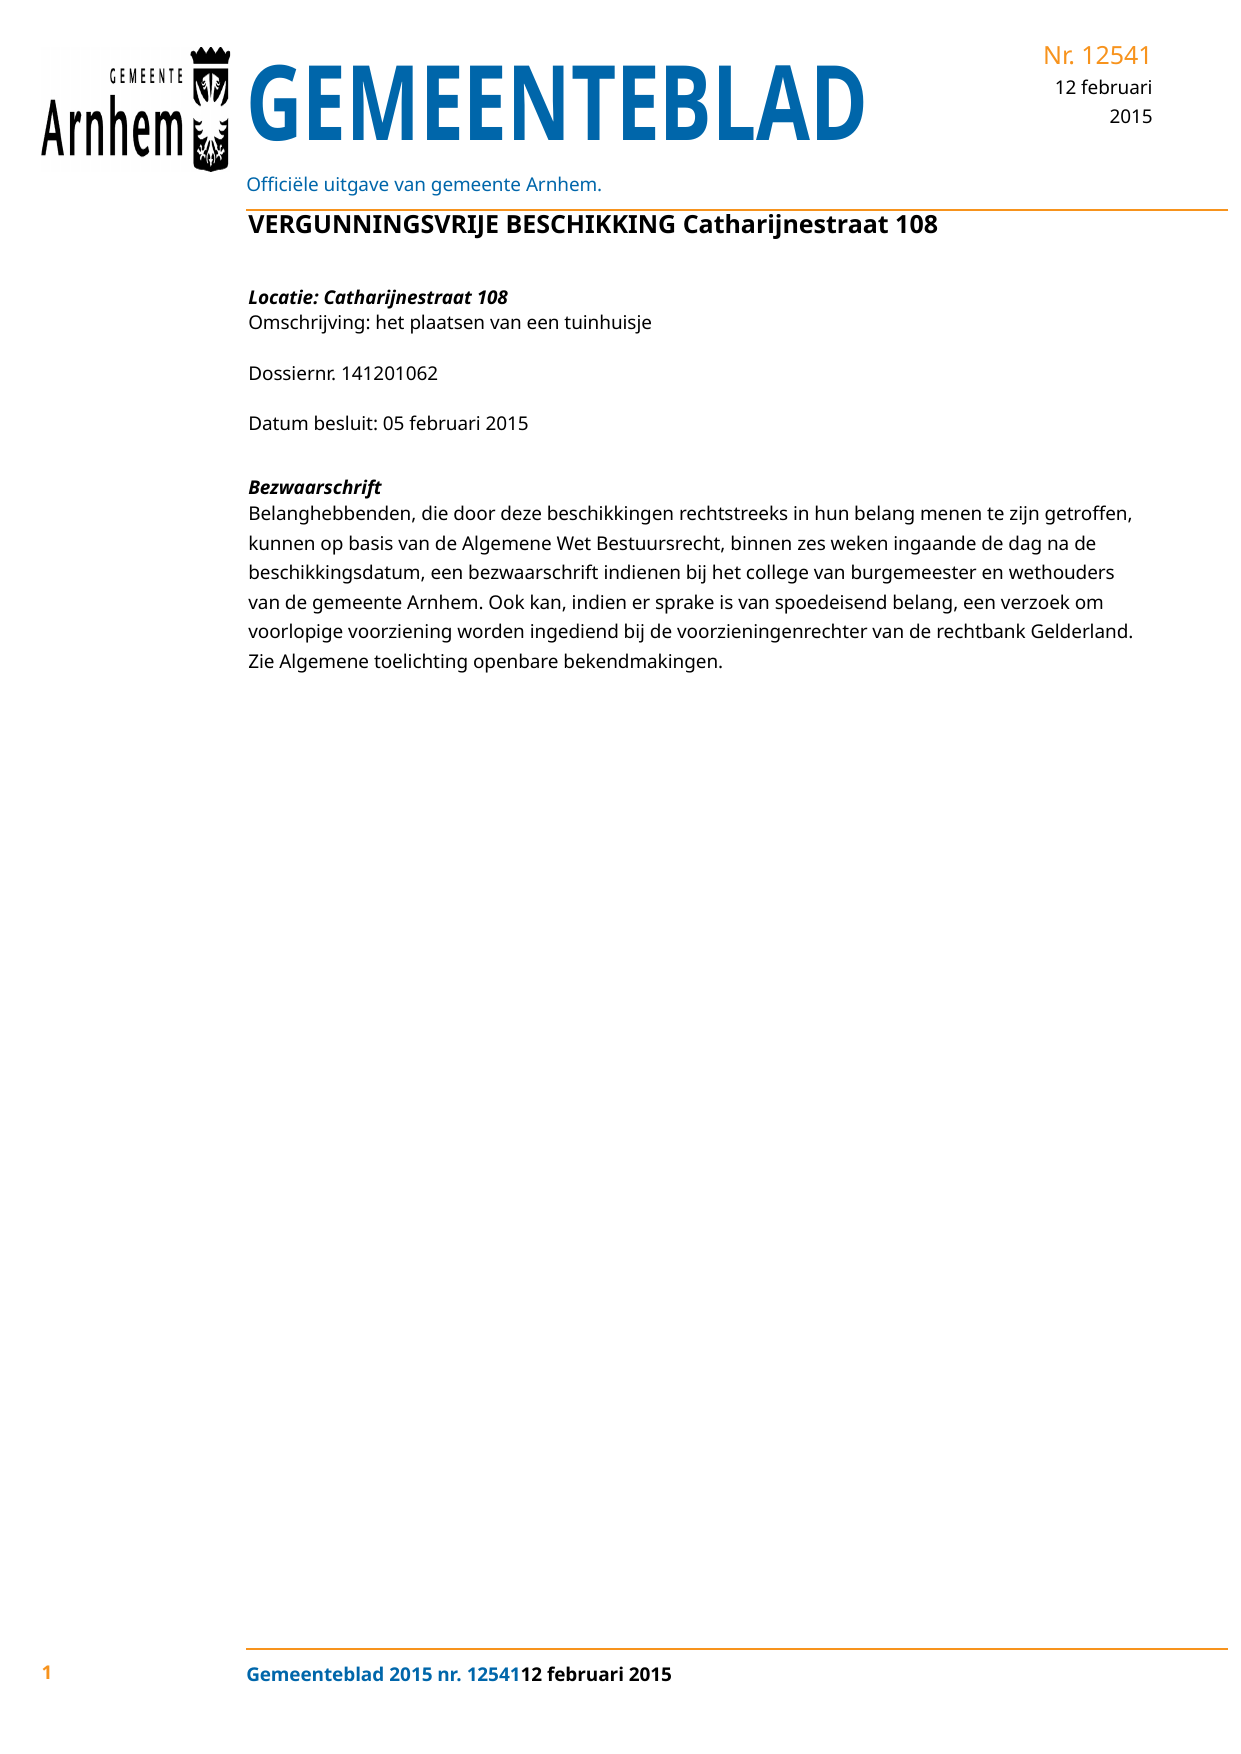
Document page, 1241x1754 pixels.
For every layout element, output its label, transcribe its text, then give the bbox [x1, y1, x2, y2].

text VERGUNNINGSVRIJE BESCHIKKING Catharijnestraat 108 [248, 211, 1152, 241]
text Omschrijving: het plaatsen van een tuinhuisje [248, 309, 1152, 335]
text Dossiernr. 141201062 [248, 360, 1152, 386]
picture [41, 47, 231, 172]
text Datum besluit: 05 februari 2015 [248, 410, 1152, 436]
text Locatie: Catharijnestraat 108 [248, 284, 1152, 309]
text Belanghebbenden, die door deze beschikkingen rechtstreeks in hun belang menen te zijn getroffen, kunnen op basis van de Algemene Wet Bestuursrecht, binnen zes weken ingaande de dag na de beschikkingsdatum, een bezwaarschrift indienen bij het college van burgemeester en wethouders van de gemeente Arnhem. Ook kan, indien er sprake is van spoedeisend belang, een verzoek om voorlopige voorziening worden ingediend bij de voorzieningenrechter van de rechtbank Gelderland. Zie Algemene toelichting openbare bekendmakingen. [248, 500, 1152, 674]
text Bezwaarschrift [248, 474, 1152, 500]
